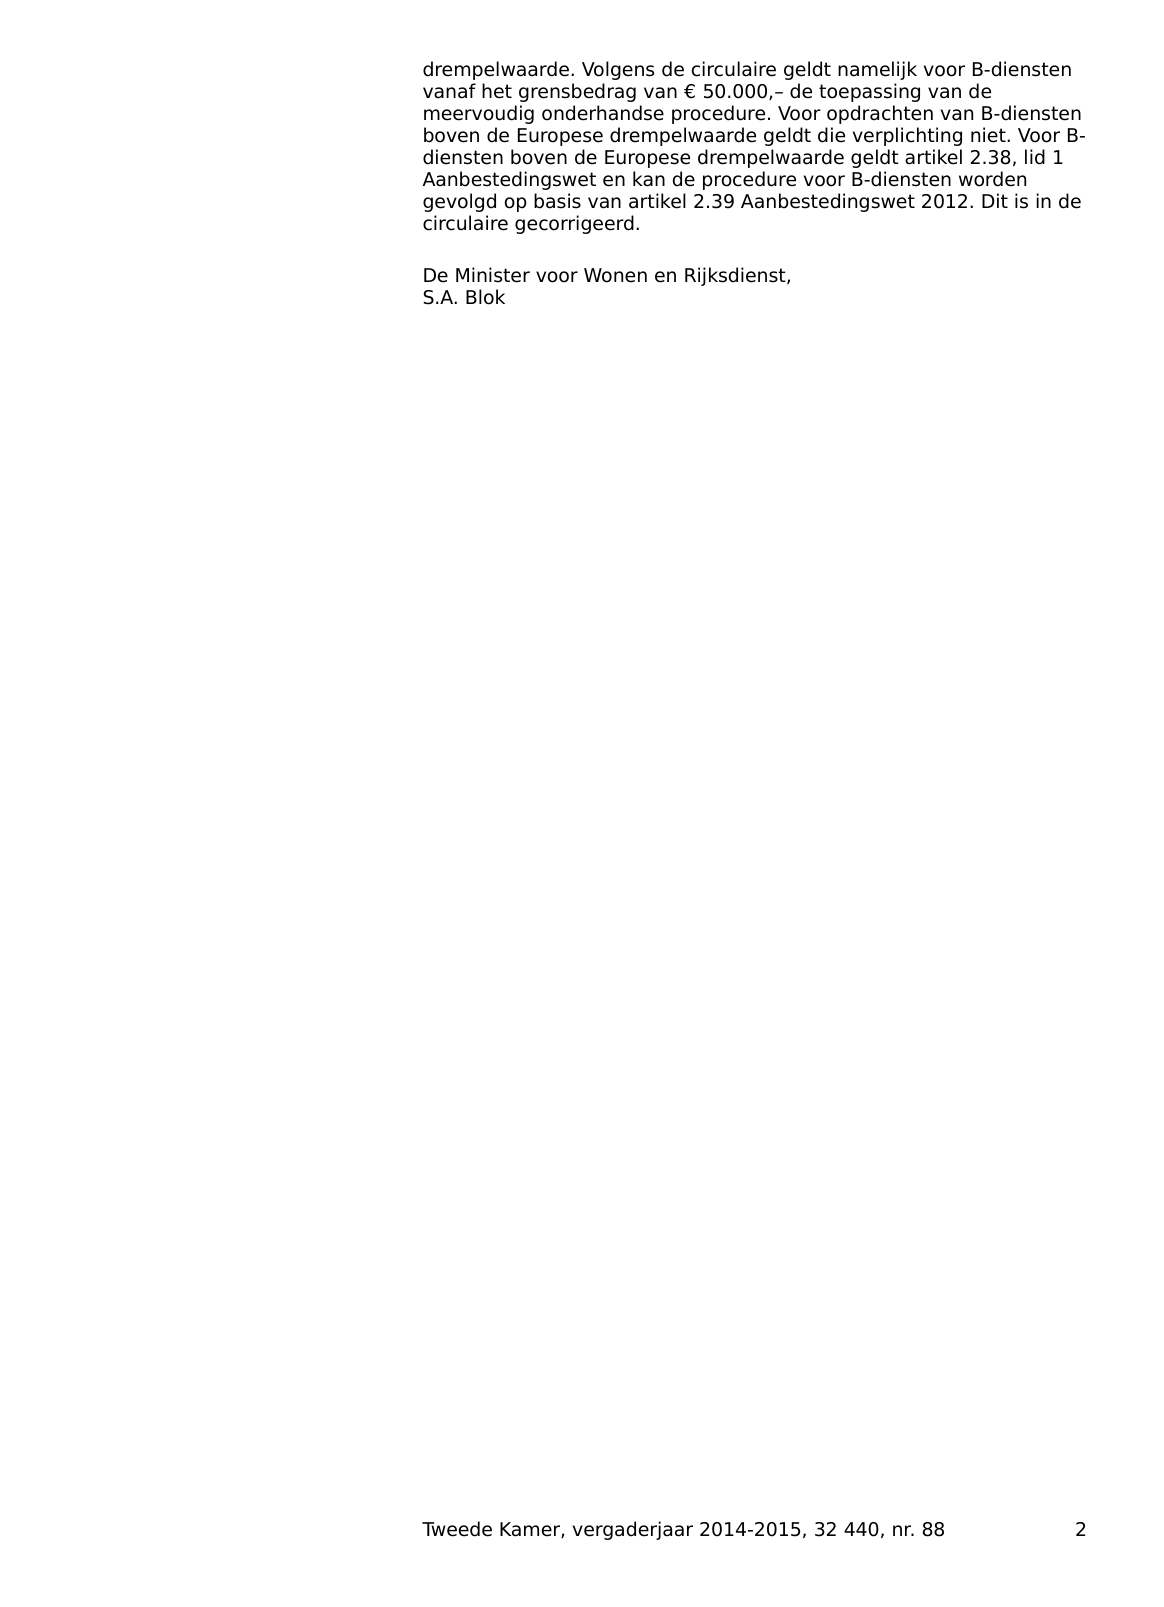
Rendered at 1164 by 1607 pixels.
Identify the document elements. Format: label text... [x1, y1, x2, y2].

text De Minister voor Wonen en Rijksdienst, S.A. Blok [422, 265, 1087, 309]
text drempelwaarde. Volgens de circulaire geldt namelijk voor B-diensten vanaf het grensbedrag van € 50.000,– de toepassing van de meervoudig onderhandse procedure. Voor opdrachten van B-diensten boven de Europese drempelwaarde geldt die verplichting niet. Voor B-diensten boven de Europese drempelwaarde geldt artikel 2.38, lid 1 Aanbestedingswet en kan de procedure voor B-diensten worden gevolgd op basis van artikel 2.39 Aanbestedingswet 2012. Dit is in de circulaire gecorrigeerd. [422, 59, 1087, 235]
